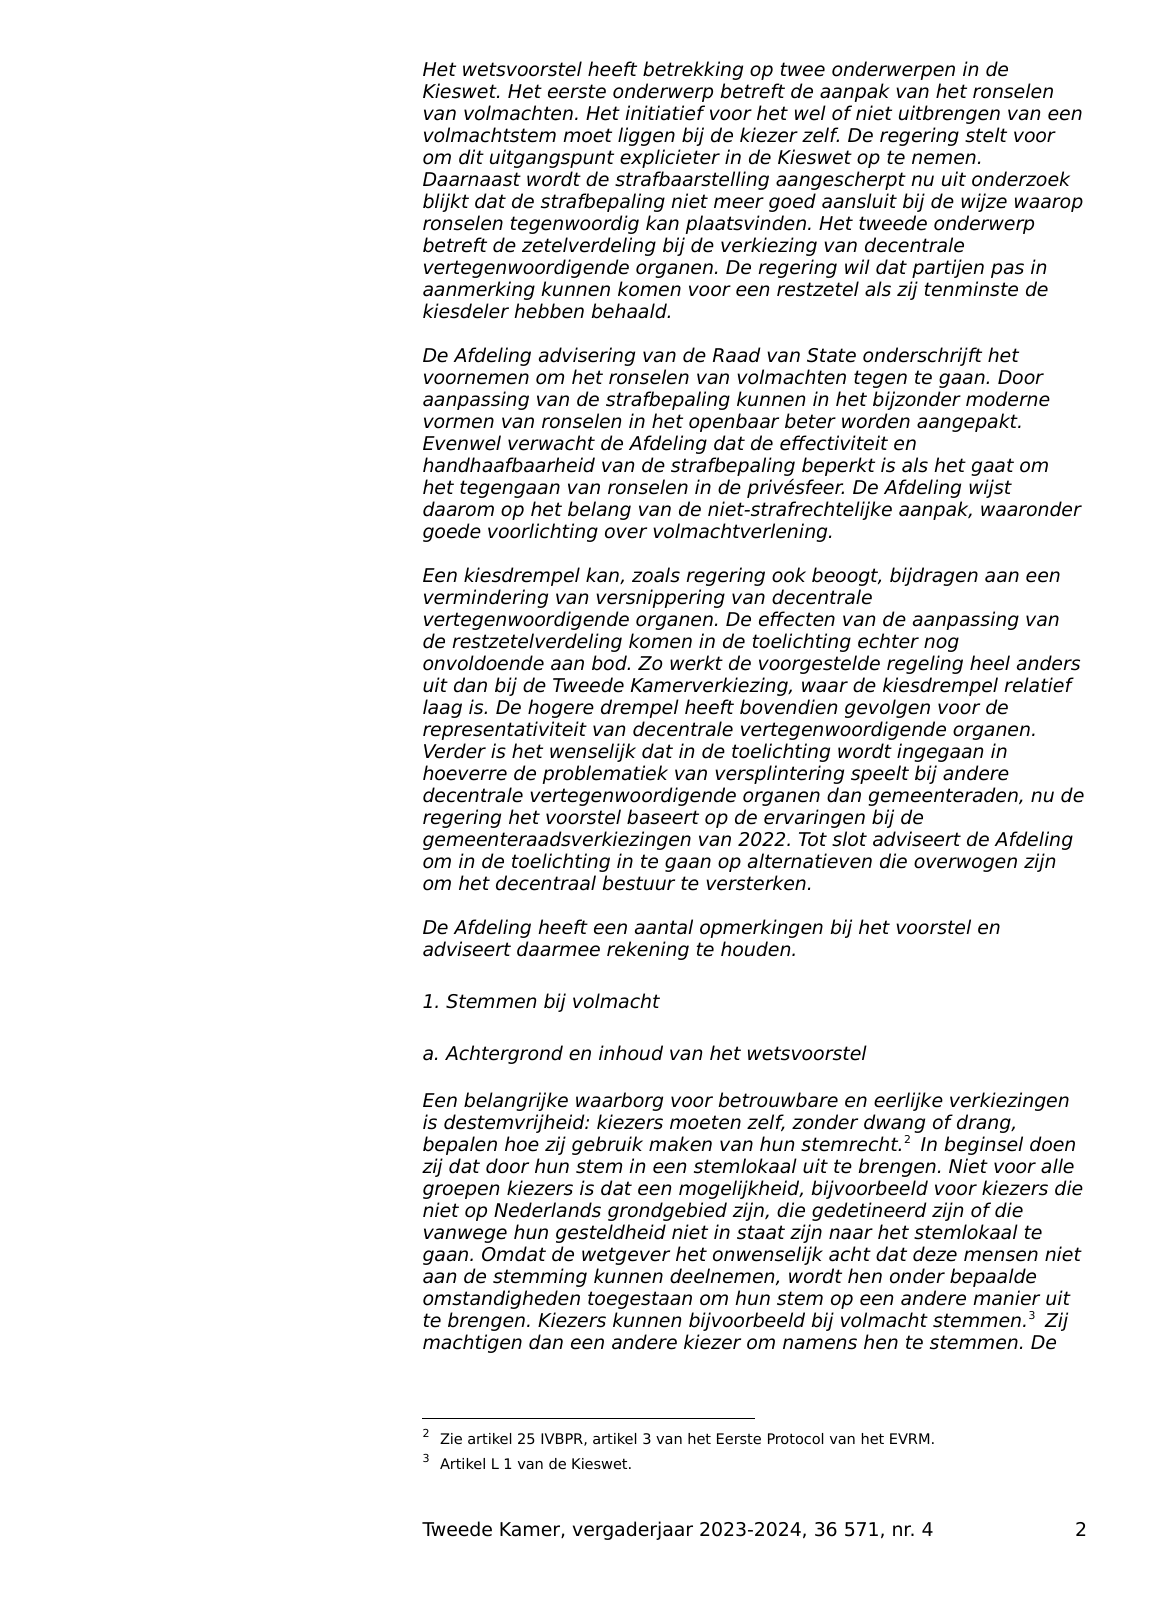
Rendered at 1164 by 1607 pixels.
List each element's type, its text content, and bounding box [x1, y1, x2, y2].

text Artikel L 1 van de Kieswet. [422, 1452, 1087, 1474]
text De Afdeling advisering van de Raad van State onderschrijft het voornemen om het ronselen van volmachten tegen te gaan. Door aanpassing van de strafbepaling kunnen in het bijzonder moderne vormen van ronselen in het openbaar beter worden aangepakt. Evenwel verwacht de Afdeling dat de effectiviteit en handhaafbaarheid van de strafbepaling beperkt is als het gaat om het tegengaan van ronselen in de privésfeer. De Afdeling wijst daarom op het belang van de niet-strafrechtelijke aanpak, waaronder goede voorlichting over volmachtverlening. [422, 345, 1087, 543]
text Zie artikel 25 IVBPR, artikel 3 van het Eerste Protocol van het EVRM. [422, 1427, 1087, 1449]
text Een belangrijke waarborg voor betrouwbare en eerlijke verkiezingen is destemvrijheid: kiezers moeten zelf, zonder dwang of drang, bepalen hoe zij gebruik maken van hun stemrecht. In beginsel doen zij dat door hun stem in een stemlokaal uit te brengen. Niet voor alle groepen kiezers is dat een mogelijkheid, bijvoorbeeld voor kiezers die niet op Nederlands grondgebied zijn, die gedetineerd zijn of die vanwege hun gesteldheid niet in staat zijn naar het stemlokaal te gaan. Omdat de wetgever het onwenselijk acht dat deze mensen niet aan de stemming kunnen deelnemen, wordt hen onder bepaalde omstandigheden toegestaan om hun stem op een andere manier uit te brengen. Kiezers kunnen bijvoorbeeld bij volmacht stemmen. Zij machtigen dan een andere kiezer om namens hen te stemmen. De [422, 1090, 1087, 1353]
text De Afdeling heeft een aantal opmerkingen bij het voorstel en adviseert daarmee rekening te houden. [422, 917, 1087, 961]
subtitle 1. Stemmen bij volmacht [422, 991, 1087, 1013]
text Een kiesdrempel kan, zoals regering ook beoogt, bijdragen aan een vermindering van versnippering van decentrale vertegenwoordigende organen. De effecten van de aanpassing van de restzetelverdeling komen in de toelichting echter nog onvoldoende aan bod. Zo werkt de voorgestelde regeling heel anders uit dan bij de Tweede Kamerverkiezing, waar de kiesdrempel relatief laag is. De hogere drempel heeft bovendien gevolgen voor de representativiteit van decentrale vertegenwoordigende organen. Verder is het wenselijk dat in de toelichting wordt ingegaan in hoeverre de problematiek van versplintering speelt bij andere decentrale vertegenwoordigende organen dan gemeenteraden, nu de regering het voorstel baseert op de ervaringen bij de gemeenteraadsverkiezingen van 2022. Tot slot adviseert de Afdeling om in de toelichting in te gaan op alternatieven die overwogen zijn om het decentraal bestuur te versterken. [422, 565, 1087, 895]
subtitle a. Achtergrond en inhoud van het wetsvoorstel [422, 1043, 1087, 1065]
text Het wetsvoorstel heeft betrekking op twee onderwerpen in de Kieswet. Het eerste onderwerp betreft de aanpak van het ronselen van volmachten. Het initiatief voor het wel of niet uitbrengen van een volmachtstem moet liggen bij de kiezer zelf. De regering stelt voor om dit uitgangspunt explicieter in de Kieswet op te nemen. Daarnaast wordt de strafbaarstelling aangescherpt nu uit onderzoek blijkt dat de strafbepaling niet meer goed aansluit bij de wijze waarop ronselen tegenwoordig kan plaatsvinden. Het tweede onderwerp betreft de zetelverdeling bij de verkiezing van decentrale vertegenwoordigende organen. De regering wil dat partijen pas in aanmerking kunnen komen voor een restzetel als zij tenminste de kiesdeler hebben behaald. [422, 59, 1087, 323]
